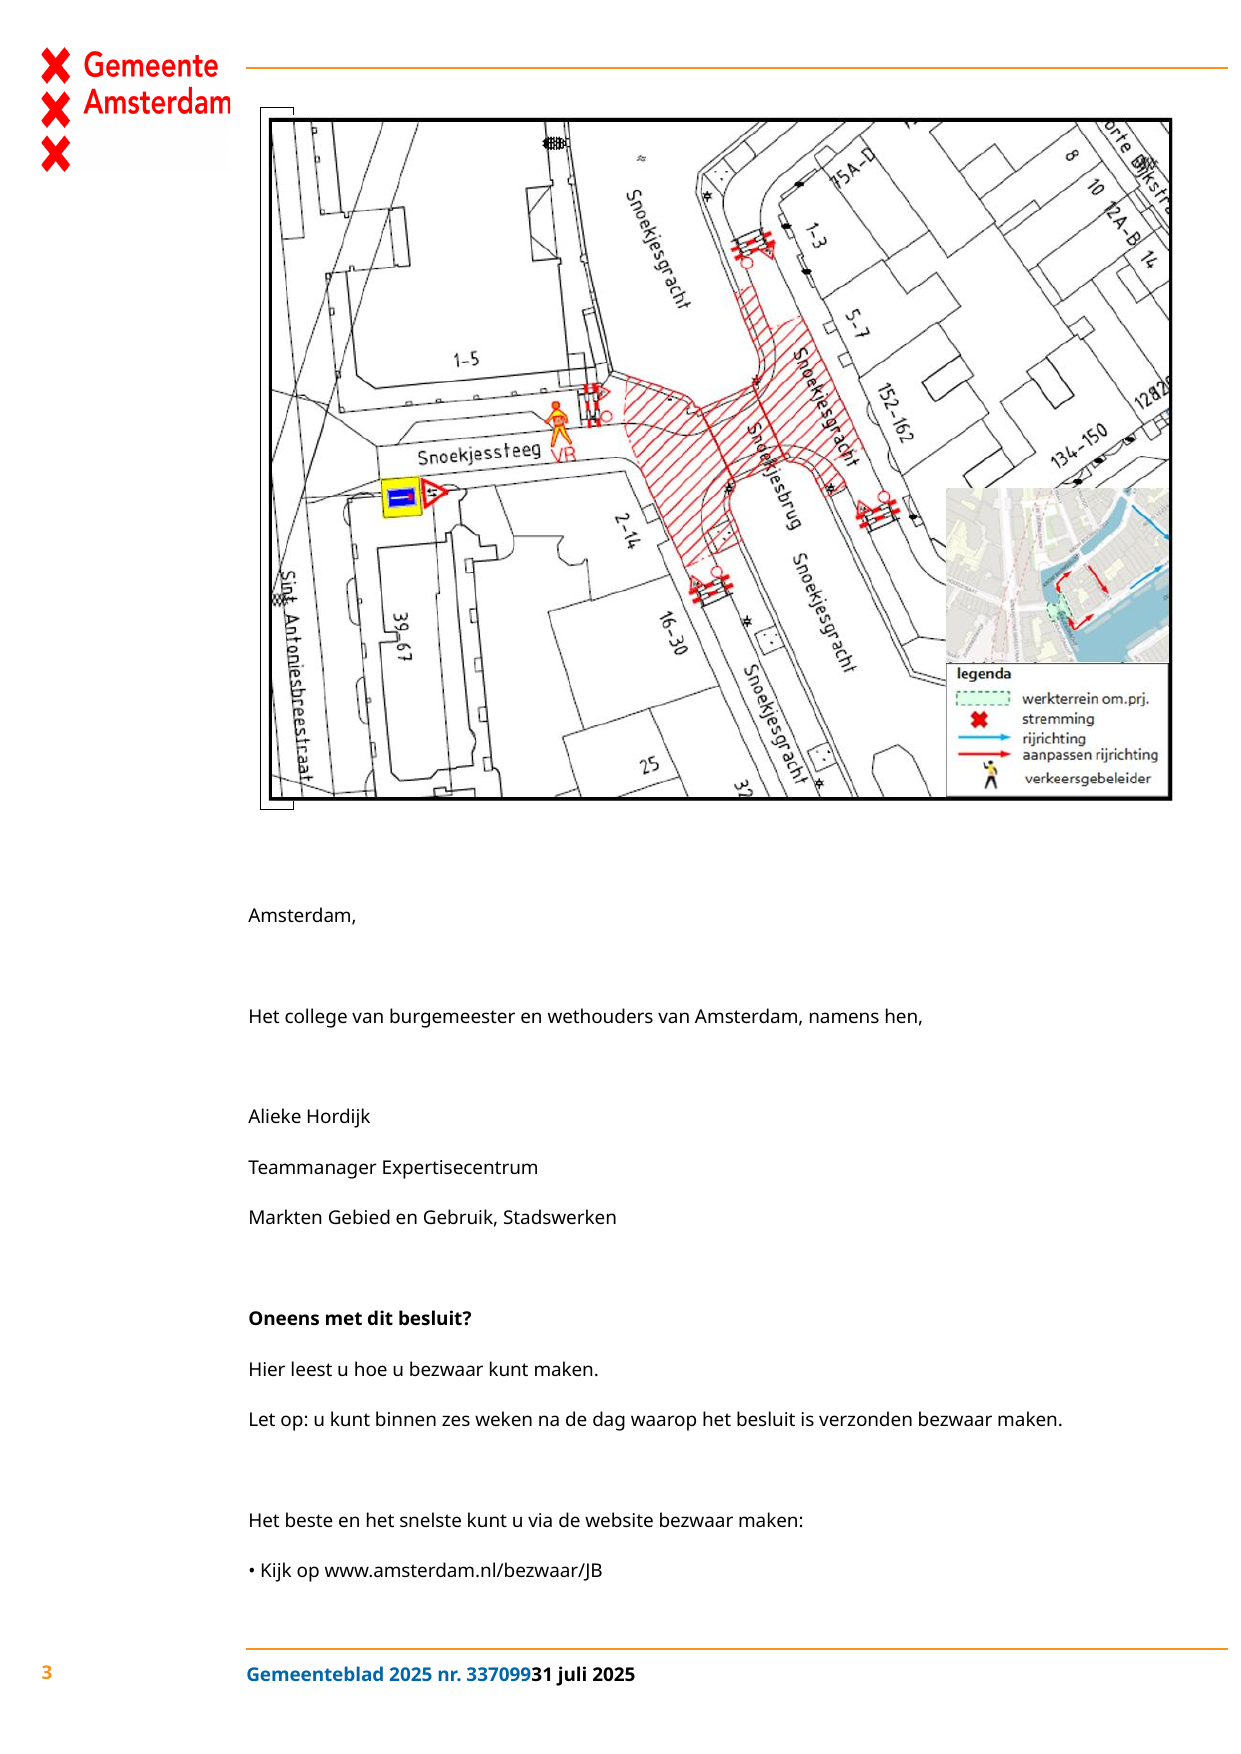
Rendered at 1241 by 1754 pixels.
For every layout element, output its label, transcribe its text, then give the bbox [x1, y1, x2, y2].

picture [268, 115, 1173, 801]
text Het college van burgemeester en wethouders van Amsterdam, namens hen, [248, 1003, 1152, 1028]
text Teammanager Expertisecentrum [248, 1154, 1152, 1180]
text • Kijk op www.amsterdam.nl/bezwaar/JB [248, 1557, 1152, 1583]
text Amsterdam, [248, 902, 1152, 928]
text Let op: u kunt binnen zes weken na de dag waarop het besluit is verzonden bezwaar maken. [248, 1406, 1152, 1432]
text Het beste en het snelste kunt u via de website bezwaar maken: [248, 1507, 1152, 1533]
text Alieke Hordijk [248, 1104, 1152, 1129]
text Oneens met dit besluit? [248, 1305, 1152, 1331]
picture [41, 47, 231, 172]
text Markten Gebied en Gebruik, Stadswerken [248, 1204, 1152, 1230]
text Hier leest u hoe u bezwaar kunt maken. [248, 1356, 1152, 1381]
